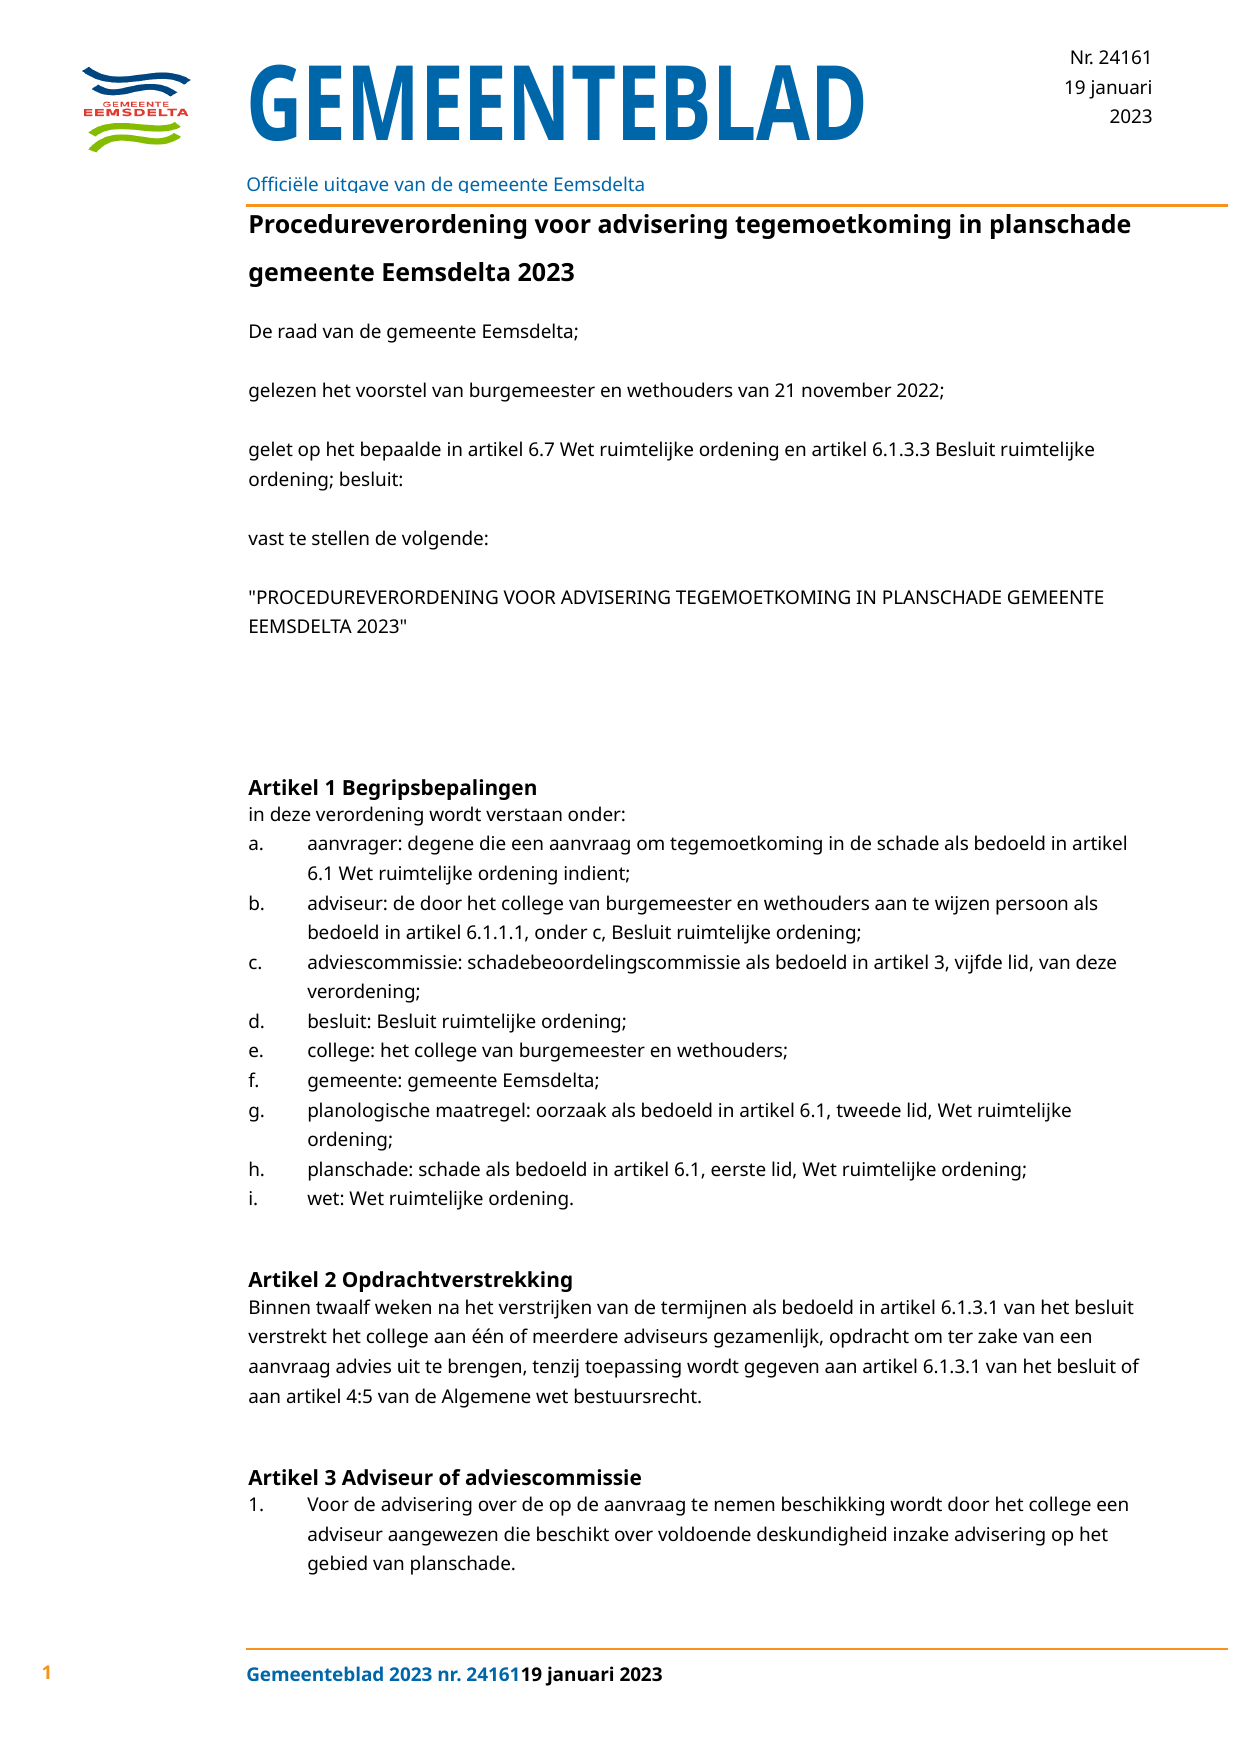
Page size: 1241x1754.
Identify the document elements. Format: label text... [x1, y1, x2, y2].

text Procedureverordening voor advisering tegemoetkoming in planschade gemeente Eemsdelta 2023 [248, 207, 1152, 288]
text gelezen het voorstel van burgemeester en wethouders van 21 november 2022; [248, 377, 1152, 403]
text Artikel 3 Adviseur of adviescommissie [248, 1463, 1152, 1491]
picture [41, 47, 231, 172]
list planologische maatregel: oorzaak als bedoeld in artikel 6.1, tweede lid, Wet ruimtelijke ordening; [248, 1097, 1152, 1152]
text vast te stellen de volgende: [248, 525, 1152, 551]
list gemeente: gemeente Eemsdelta; [248, 1067, 1152, 1093]
list adviseur: de door het college van burgemeester en wethouders aan te wijzen persoon als bedoeld in artikel 6.1.1.1, onder c, Besluit ruimtelijke ordening; [248, 890, 1152, 945]
text Artikel 1 Begripsbepalingen [248, 773, 1152, 801]
text Artikel 2 Opdrachtverstrekking [248, 1266, 1152, 1294]
list wet: Wet ruimtelijke ordening. [248, 1186, 1152, 1211]
text gelet op het bepaalde in artikel 6.7 Wet ruimtelijke ordening en artikel 6.1.3.3 Besluit ruimtelijke ordening; besluit: [248, 436, 1152, 492]
text Binnen twaalf weken na het verstrijken van de termijnen als bedoeld in artikel 6.1.3.1 van het besluit verstrekt het college aan één of meerdere adviseurs gezamenlijk, opdracht om ter zake van een aanvraag advies uit te brengen, tenzij toepassing wordt gegeven aan artikel 6.1.3.1 van het besluit of aan artikel 4:5 van de Algemene wet bestuursrecht. [248, 1294, 1152, 1408]
list besluit: Besluit ruimtelijke ordening; [248, 1008, 1152, 1034]
list aanvrager: degene die een aanvraag om tegemoetkoming in de schade als bedoeld in artikel 6.1 Wet ruimtelijke ordening indient; [248, 831, 1152, 886]
list college: het college van burgemeester en wethouders; [248, 1038, 1152, 1063]
list adviescommissie: schadebeoordelingscommissie als bedoeld in artikel 3, vijfde lid, van deze verordening; [248, 949, 1152, 1004]
list planschade: schade als bedoeld in artikel 6.1, eerste lid, Wet ruimtelijke ordening; [248, 1156, 1152, 1182]
text De raad van de gemeente Eemsdelta; [248, 318, 1152, 344]
text "PROCEDUREVERORDENING VOOR ADVISERING TEGEMOETKOMING IN PLANSCHADE GEMEENTE EEMSDELTA 2023" [248, 584, 1152, 639]
text in deze verordening wordt verstaan onder: [248, 801, 1152, 827]
list Voor de advisering over de op de aanvraag te nemen beschikking wordt door het college een adviseur aangewezen die beschikt over voldoende deskundigheid inzake advisering op het gebied van planschade. [248, 1491, 1152, 1576]
